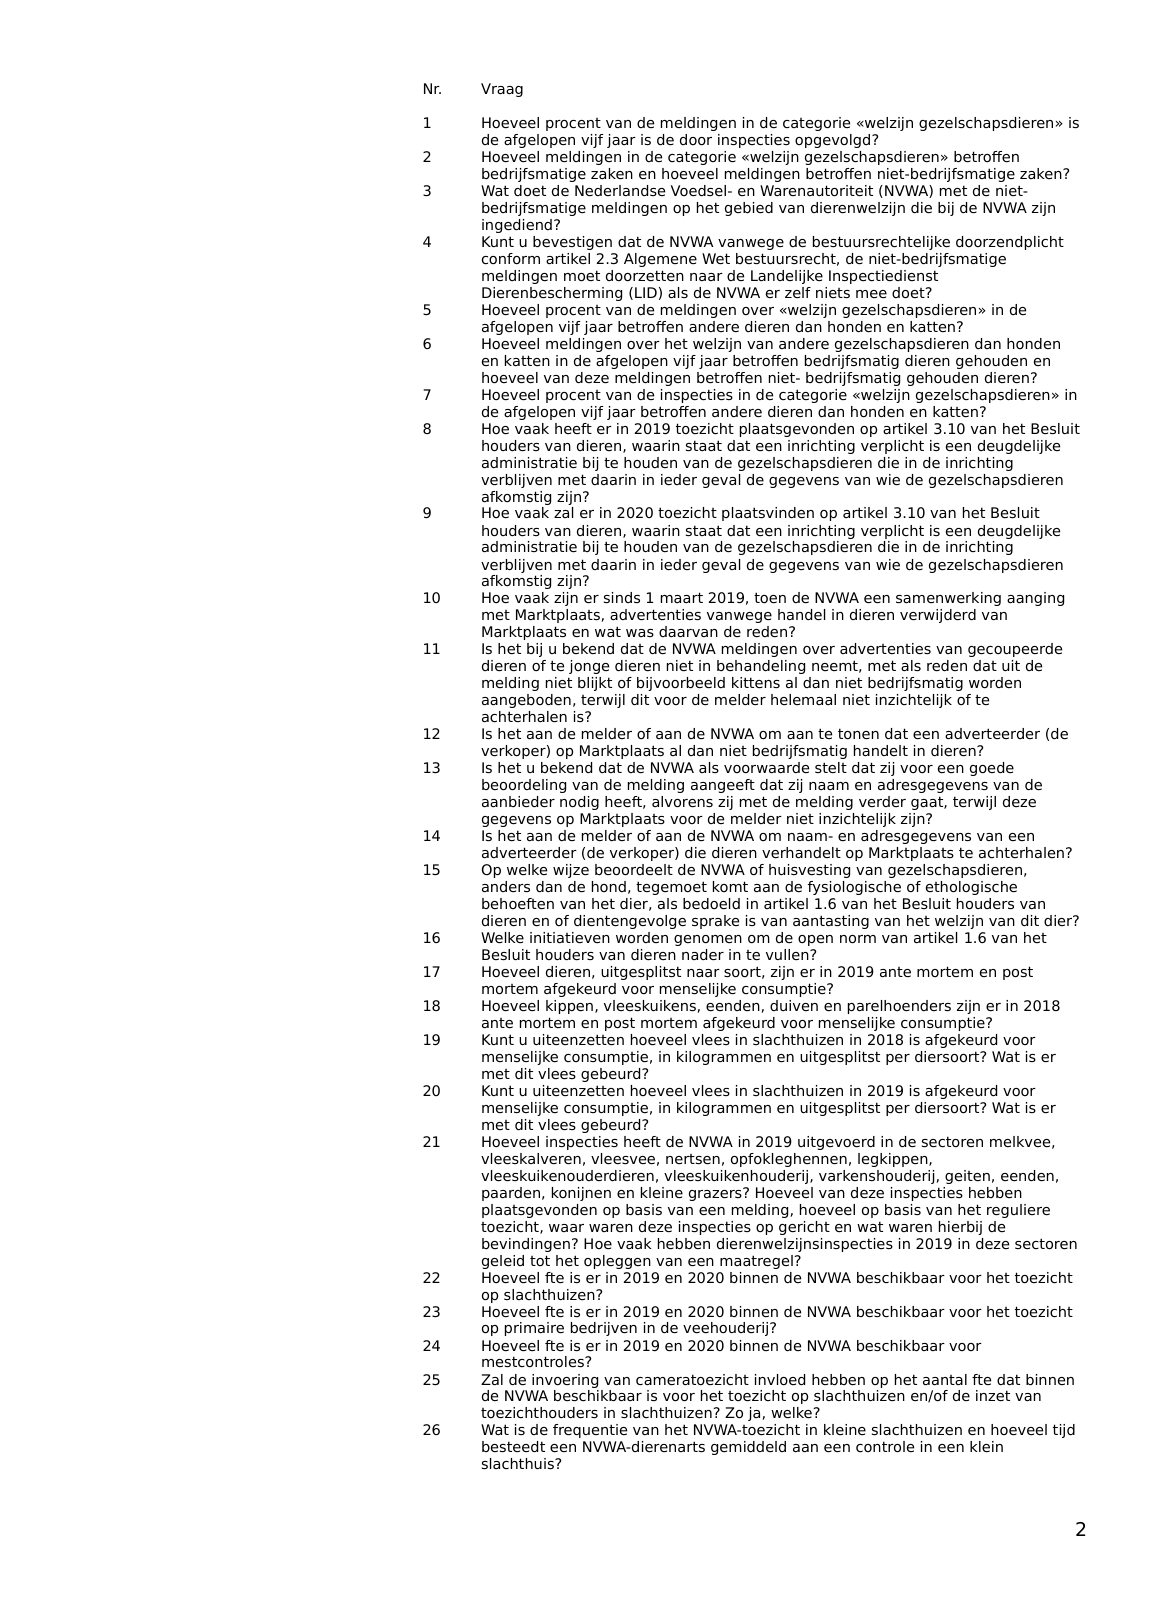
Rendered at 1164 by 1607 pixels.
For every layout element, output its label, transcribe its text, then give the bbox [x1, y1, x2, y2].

table_cell 19 [422, 1032, 475, 1083]
table_cell Hoeveel procent van de meldingen over «welzijn gezelschapsdieren» in de afgelopen vijf jaar betroffen andere dieren dan honden en katten? [475, 302, 1087, 336]
table_header Vraag [475, 81, 1087, 98]
table_cell Hoeveel fte is er in 2019 en 2020 binnen de NVWA beschikbaar voor het toezicht op primaire bedrijven in de veehouderij? [475, 1304, 1087, 1337]
table_cell 11 [422, 641, 475, 726]
table_cell 3 [422, 183, 475, 234]
table_cell 5 [422, 302, 475, 336]
table_cell 20 [422, 1083, 475, 1134]
table_cell 26 [422, 1422, 475, 1473]
table_cell Hoeveel inspecties heeft de NVWA in 2019 uitgevoerd in de sectoren melkvee, vleeskalveren, vleesvee, nertsen, opfokleghennen, legkippen, vleeskuikenouderdieren, vleeskuikenhouderij, varkenshouderij, geiten, eenden, paarden, konijnen en kleine grazers? Hoeveel van deze inspecties hebben plaatsgevonden op basis van een melding, hoeveel op basis van het reguliere toezicht, waar waren deze inspecties op gericht en wat waren hierbij de bevindingen? Hoe vaak hebben dierenwelzijnsinspecties in 2019 in deze sectoren geleid tot het opleggen van een maatregel? [475, 1134, 1087, 1269]
table_cell 6 [422, 336, 475, 387]
table_cell Welke initiatieven worden genomen om de open norm van artikel 1.6 van het Besluit houders van dieren nader in te vullen? [475, 930, 1087, 964]
table_cell 13 [422, 760, 475, 828]
table_cell Hoe vaak heeft er in 2019 toezicht plaatsgevonden op artikel 3.10 van het Besluit houders van dieren, waarin staat dat een inrichting verplicht is een deugdelijke administratie bij te houden van de gezelschapsdieren die in de inrichting verblijven met daarin in ieder geval de gegevens van wie de gezelschapsdieren afkomstig zijn? [475, 421, 1087, 505]
table_cell Is het aan de melder of aan de NVWA om aan te tonen dat een adverteerder (de verkoper) op Marktplaats al dan niet bedrijfsmatig handelt in dieren? [475, 726, 1087, 760]
table_cell 10 [422, 590, 475, 641]
table_cell [422, 98, 475, 115]
table_cell Hoe vaak zijn er sinds 1 maart 2019, toen de NVWA een samenwerking aanging met Marktplaats, advertenties vanwege handel in dieren verwijderd van Marktplaats en wat was daarvan de reden? [475, 590, 1087, 641]
table_cell 7 [422, 387, 475, 421]
table_cell Wat is de frequentie van het NVWA-toezicht in kleine slachthuizen en hoeveel tijd besteedt een NVWA-dierenarts gemiddeld aan een controle in een klein slachthuis? [475, 1422, 1087, 1473]
table_cell 25 [422, 1371, 475, 1422]
table_cell Is het u bekend dat de NVWA als voorwaarde stelt dat zij voor een goede beoordeling van de melding aangeeft dat zij naam en adresgegevens van de aanbieder nodig heeft, alvorens zij met de melding verder gaat, terwijl deze gegevens op Marktplaats voor de melder niet inzichtelijk zijn? [475, 760, 1087, 828]
table_cell 2 [422, 149, 475, 183]
table_cell Hoeveel procent van de inspecties in de categorie «welzijn gezelschapsdieren» in de afgelopen vijf jaar betroffen andere dieren dan honden en katten? [475, 387, 1087, 421]
table_cell Hoe vaak zal er in 2020 toezicht plaatsvinden op artikel 3.10 van het Besluit houders van dieren, waarin staat dat een inrichting verplicht is een deugdelijke administratie bij te houden van de gezelschapsdieren die in de inrichting verblijven met daarin in ieder geval de gegevens van wie de gezelschapsdieren afkomstig zijn? [475, 505, 1087, 590]
table_cell 22 [422, 1270, 475, 1303]
table_cell 16 [422, 930, 475, 964]
table_cell 4 [422, 234, 475, 302]
table_cell 15 [422, 862, 475, 930]
table_cell Hoeveel procent van de meldingen in de categorie «welzijn gezelschapsdieren» is de afgelopen vijf jaar is de door inspecties opgevolgd? [475, 115, 1087, 149]
table_cell Kunt u uiteenzetten hoeveel vlees in slachthuizen in 2018 is afgekeurd voor menselijke consumptie, in kilogrammen en uitgesplitst per diersoort? Wat is er met dit vlees gebeurd? [475, 1032, 1087, 1083]
table_cell Hoeveel fte is er in 2019 en 2020 binnen de NVWA beschikbaar voor mestcontroles? [475, 1338, 1087, 1371]
table_cell Hoeveel meldingen over het welzijn van andere gezelschapsdieren dan honden en katten in de afgelopen vijf jaar betroffen bedrijfsmatig dieren gehouden en hoeveel van deze meldingen betroffen niet- bedrijfsmatig gehouden dieren? [475, 336, 1087, 387]
table_cell Kunt u uiteenzetten hoeveel vlees in slachthuizen in 2019 is afgekeurd voor menselijke consumptie, in kilogrammen en uitgesplitst per diersoort? Wat is er met dit vlees gebeurd? [475, 1083, 1087, 1134]
table_cell Is het bij u bekend dat de NVWA meldingen over advertenties van gecoupeerde dieren of te jonge dieren niet in behandeling neemt, met als reden dat uit de melding niet blijkt of bijvoorbeeld kittens al dan niet bedrijfsmatig worden aangeboden, terwijl dit voor de melder helemaal niet inzichtelijk of te achterhalen is? [475, 641, 1087, 726]
table_header Nr. [422, 81, 475, 98]
table_cell 12 [422, 726, 475, 760]
table_cell 17 [422, 964, 475, 998]
table_cell [475, 98, 1087, 115]
table_cell 8 [422, 421, 475, 505]
table_cell Kunt u bevestigen dat de NVWA vanwege de bestuursrechtelijke doorzendplicht conform artikel 2.3 Algemene Wet bestuursrecht, de niet-bedrijfsmatige meldingen moet doorzetten naar de Landelijke Inspectiedienst Dierenbescherming (LID) als de NVWA er zelf niets mee doet? [475, 234, 1087, 302]
table_cell Op welke wijze beoordeelt de NVWA of huisvesting van gezelschapsdieren, anders dan de hond, tegemoet komt aan de fysiologische of ethologische behoeften van het dier, als bedoeld in artikel 1.6 van het Besluit houders van dieren en of dientengevolge sprake is van aantasting van het welzijn van dit dier? [475, 862, 1087, 930]
table_cell Hoeveel dieren, uitgesplitst naar soort, zijn er in 2019 ante mortem en post mortem afgekeurd voor menselijke consumptie? [475, 964, 1087, 998]
table_cell 24 [422, 1338, 475, 1371]
table_cell Hoeveel fte is er in 2019 en 2020 binnen de NVWA beschikbaar voor het toezicht op slachthuizen? [475, 1270, 1087, 1303]
table_cell 18 [422, 998, 475, 1032]
table_cell 14 [422, 828, 475, 862]
table_cell 9 [422, 505, 475, 590]
table_cell Hoeveel meldingen in de categorie «welzijn gezelschapsdieren» betroffen bedrijfsmatige zaken en hoeveel meldingen betroffen niet-bedrijfsmatige zaken? [475, 149, 1087, 183]
table_cell Hoeveel kippen, vleeskuikens, eenden, duiven en parelhoenders zijn er in 2018 ante mortem en post mortem afgekeurd voor menselijke consumptie? [475, 998, 1087, 1032]
table_cell Is het aan de melder of aan de NVWA om naam- en adresgegevens van een adverteerder (de verkoper) die dieren verhandelt op Marktplaats te achterhalen? [475, 828, 1087, 862]
table_cell Zal de invoering van cameratoezicht invloed hebben op het aantal fte dat binnen de NVWA beschikbaar is voor het toezicht op slachthuizen en/of de inzet van toezichthouders in slachthuizen? Zo ja, welke? [475, 1371, 1087, 1422]
table_cell 23 [422, 1304, 475, 1337]
table_cell 21 [422, 1134, 475, 1269]
table_cell 1 [422, 115, 475, 149]
table_cell Wat doet de Nederlandse Voedsel- en Warenautoriteit (NVWA) met de niet-bedrijfsmatige meldingen op het gebied van dierenwelzijn die bij de NVWA zijn ingediend? [475, 183, 1087, 234]
